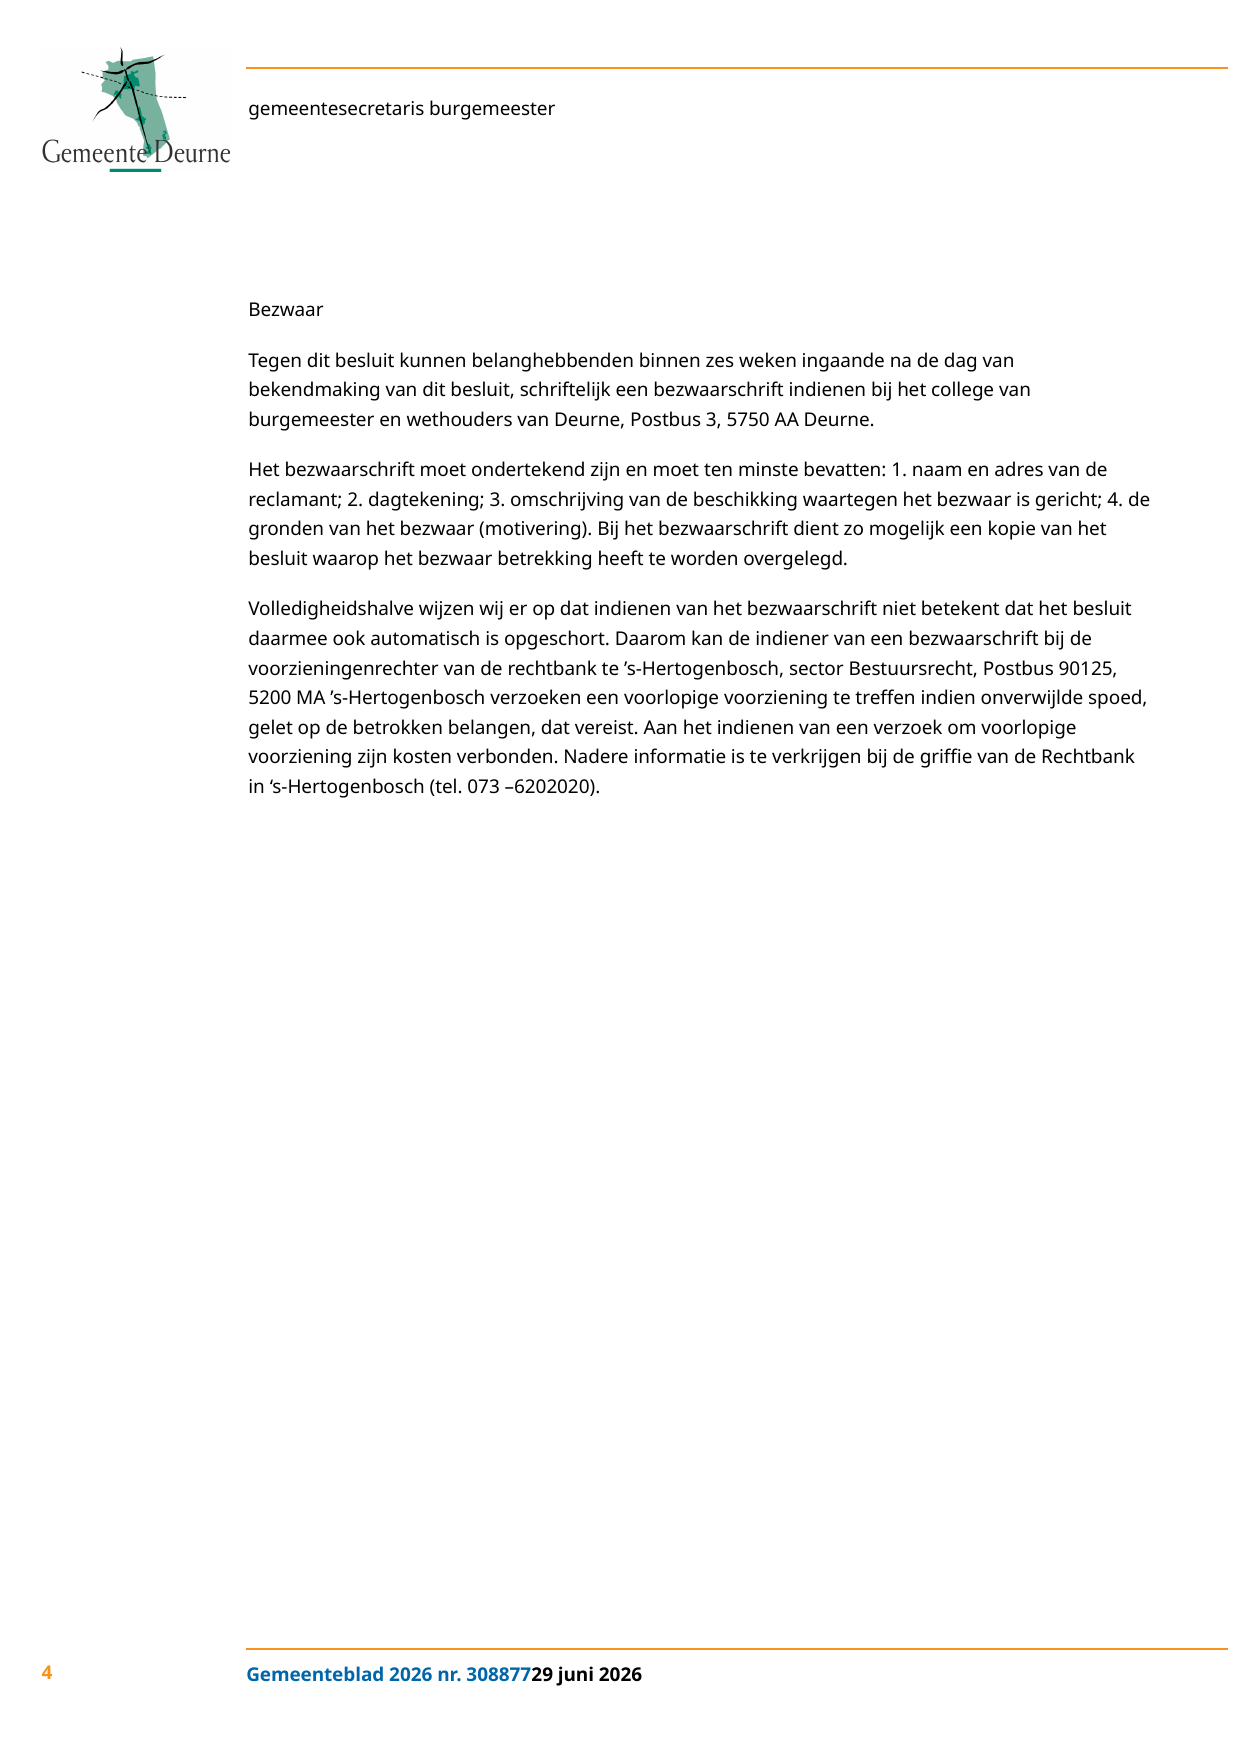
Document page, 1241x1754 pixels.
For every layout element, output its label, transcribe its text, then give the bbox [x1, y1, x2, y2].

text Bezwaar [248, 296, 1152, 322]
picture [41, 47, 231, 172]
text gemeentesecretaris burgemeester [248, 95, 1152, 121]
text Volledigheidshalve wijzen wij er op dat indienen van het bezwaarschrift niet betekent dat het besluit daarmee ook automatisch is opgeschort. Daarom kan de indiener van een bezwaarschrift bij de voorzieningenrechter van de rechtbank te ’s-Hertogenbosch, sector Bestuursrecht, Postbus 90125, 5200 MA ’s-Hertogenbosch verzoeken een voorlopige voorziening te treffen indien onverwijlde spoed, gelet op de betrokken belangen, dat vereist. Aan het indienen van een verzoek om voorlopige voorziening zijn kosten verbonden. Nadere informatie is te verkrijgen bij de griffie van de Rechtbank in ‘s-Hertogenbosch (tel. 073 –6202020). [248, 596, 1152, 799]
text Het bezwaarschrift moet ondertekend zijn en moet ten minste bevatten: 1. naam en adres van de reclamant; 2. dagtekening; 3. omschrijving van de beschikking waartegen het bezwaar is gericht; 4. de gronden van het bezwaar (motivering). Bij het bezwaarschrift dient zo mogelijk een kopie van het besluit waarop het bezwaar betrekking heeft te worden overgelegd. [248, 456, 1152, 571]
text Tegen dit besluit kunnen belanghebbenden binnen zes weken ingaande na de dag van bekendmaking van dit besluit, schriftelijk een bezwaarschrift indienen bij het college van burgemeester en wethouders van Deurne, Postbus 3, 5750 AA Deurne. [248, 347, 1152, 432]
